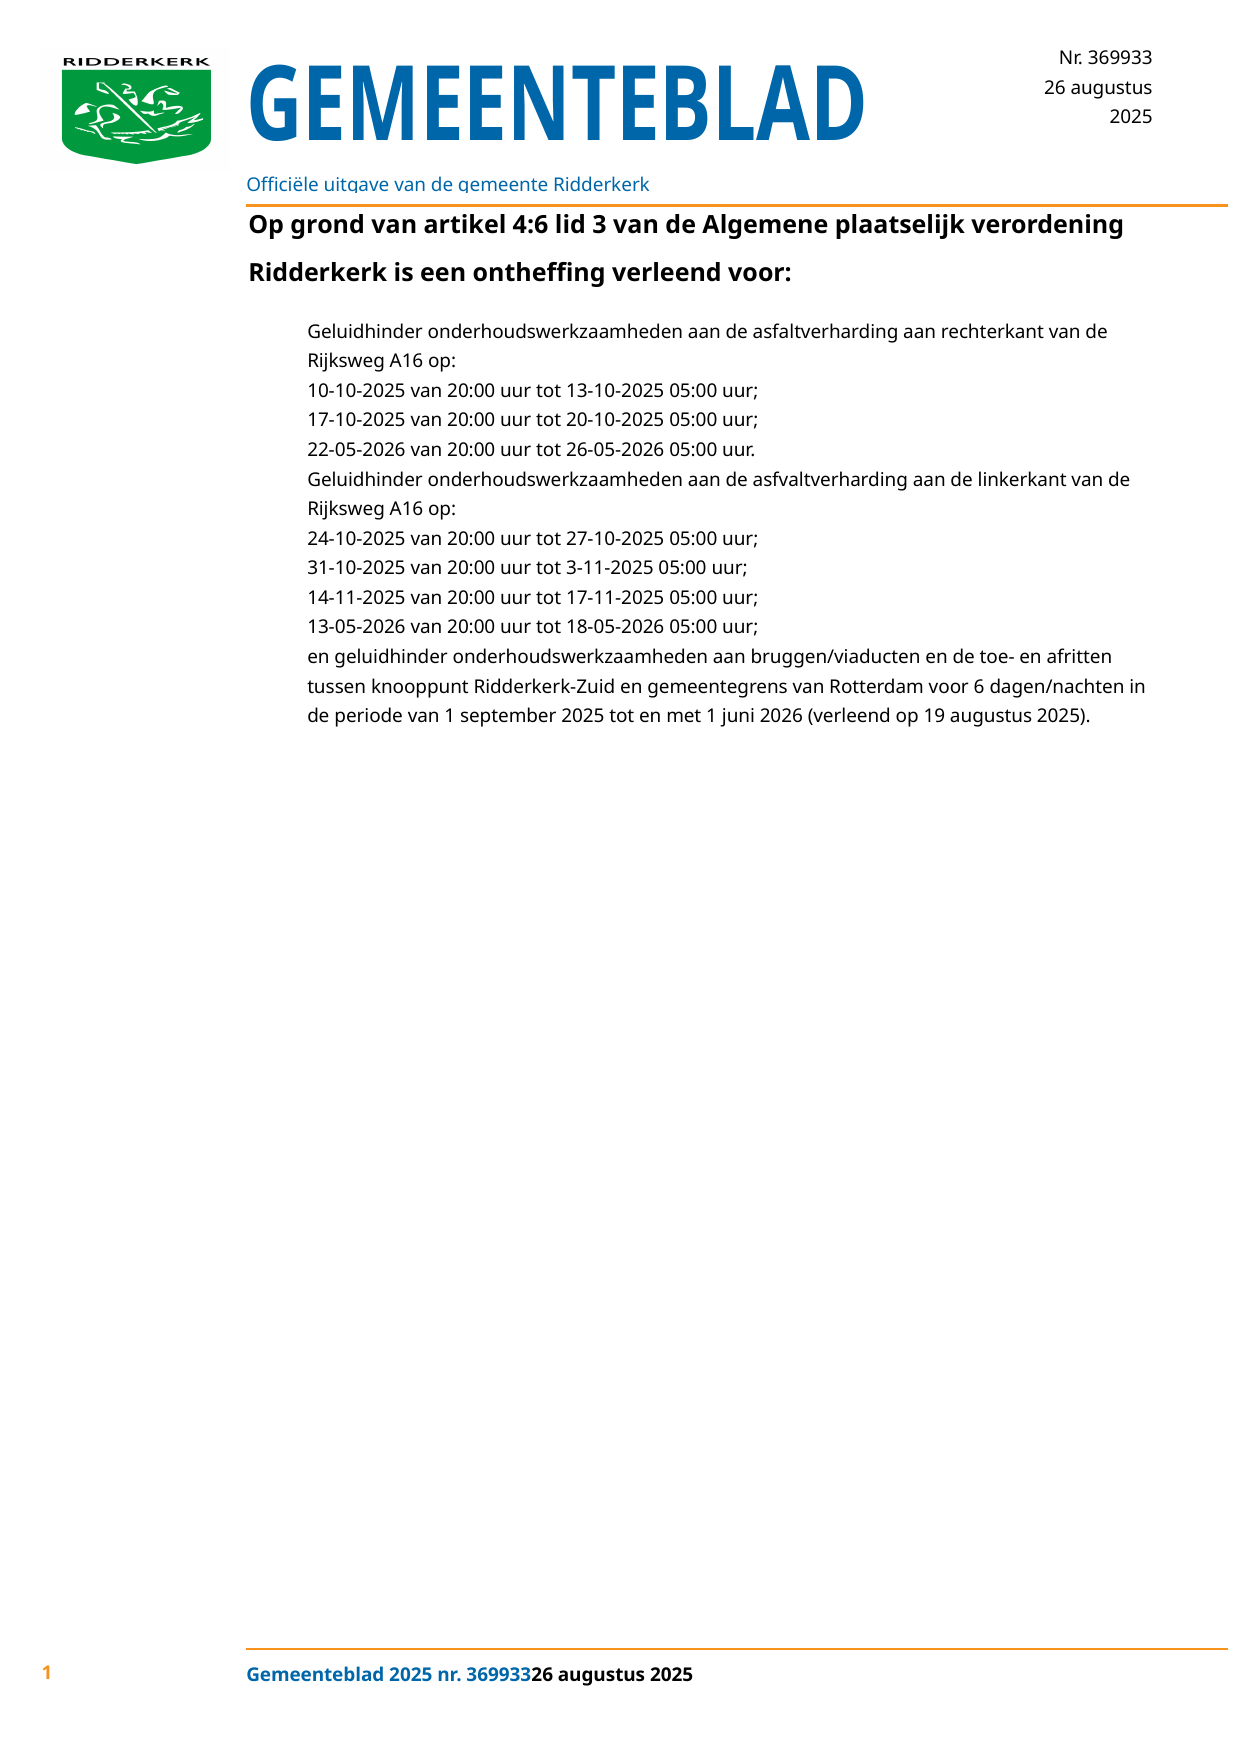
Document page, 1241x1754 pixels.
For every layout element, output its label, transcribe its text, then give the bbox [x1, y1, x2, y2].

picture [41, 47, 231, 172]
text Op grond van artikel 4:6 lid 3 van de Algemene plaatselijk verordening Ridderkerk is een ontheffing verleend voor: [248, 207, 1152, 288]
list 17-10-2025 van 20:00 uur tot 20-10-2025 05:00 uur; [248, 407, 1152, 432]
list 24-10-2025 van 20:00 uur tot 27-10-2025 05:00 uur; [248, 525, 1152, 551]
list Geluidhinder onderhoudswerkzaamheden aan de asfaltverharding aan rechterkant van de Rijksweg A16 op: [248, 318, 1152, 373]
list 31-10-2025 van 20:00 uur tot 3-11-2025 05:00 uur; [248, 554, 1152, 580]
list en geluidhinder onderhoudswerkzaamheden aan bruggen/viaducten en de toe- en afritten tussen knooppunt Ridderkerk-Zuid en gemeentegrens van Rotterdam voor 6 dagen/nachten in de periode van 1 september 2025 tot en met 1 juni 2026 (verleend op 19 augustus 2025). [248, 643, 1152, 728]
list 22-05-2026 van 20:00 uur tot 26-05-2026 05:00 uur. [248, 436, 1152, 462]
list 14-11-2025 van 20:00 uur tot 17-11-2025 05:00 uur; [248, 584, 1152, 610]
list 13-05-2026 van 20:00 uur tot 18-05-2026 05:00 uur; [248, 614, 1152, 639]
list 10-10-2025 van 20:00 uur tot 13-10-2025 05:00 uur; [248, 377, 1152, 403]
list Geluidhinder onderhoudswerkzaamheden aan de asfvaltverharding aan de linkerkant van de Rijksweg A16 op: [248, 466, 1152, 521]
